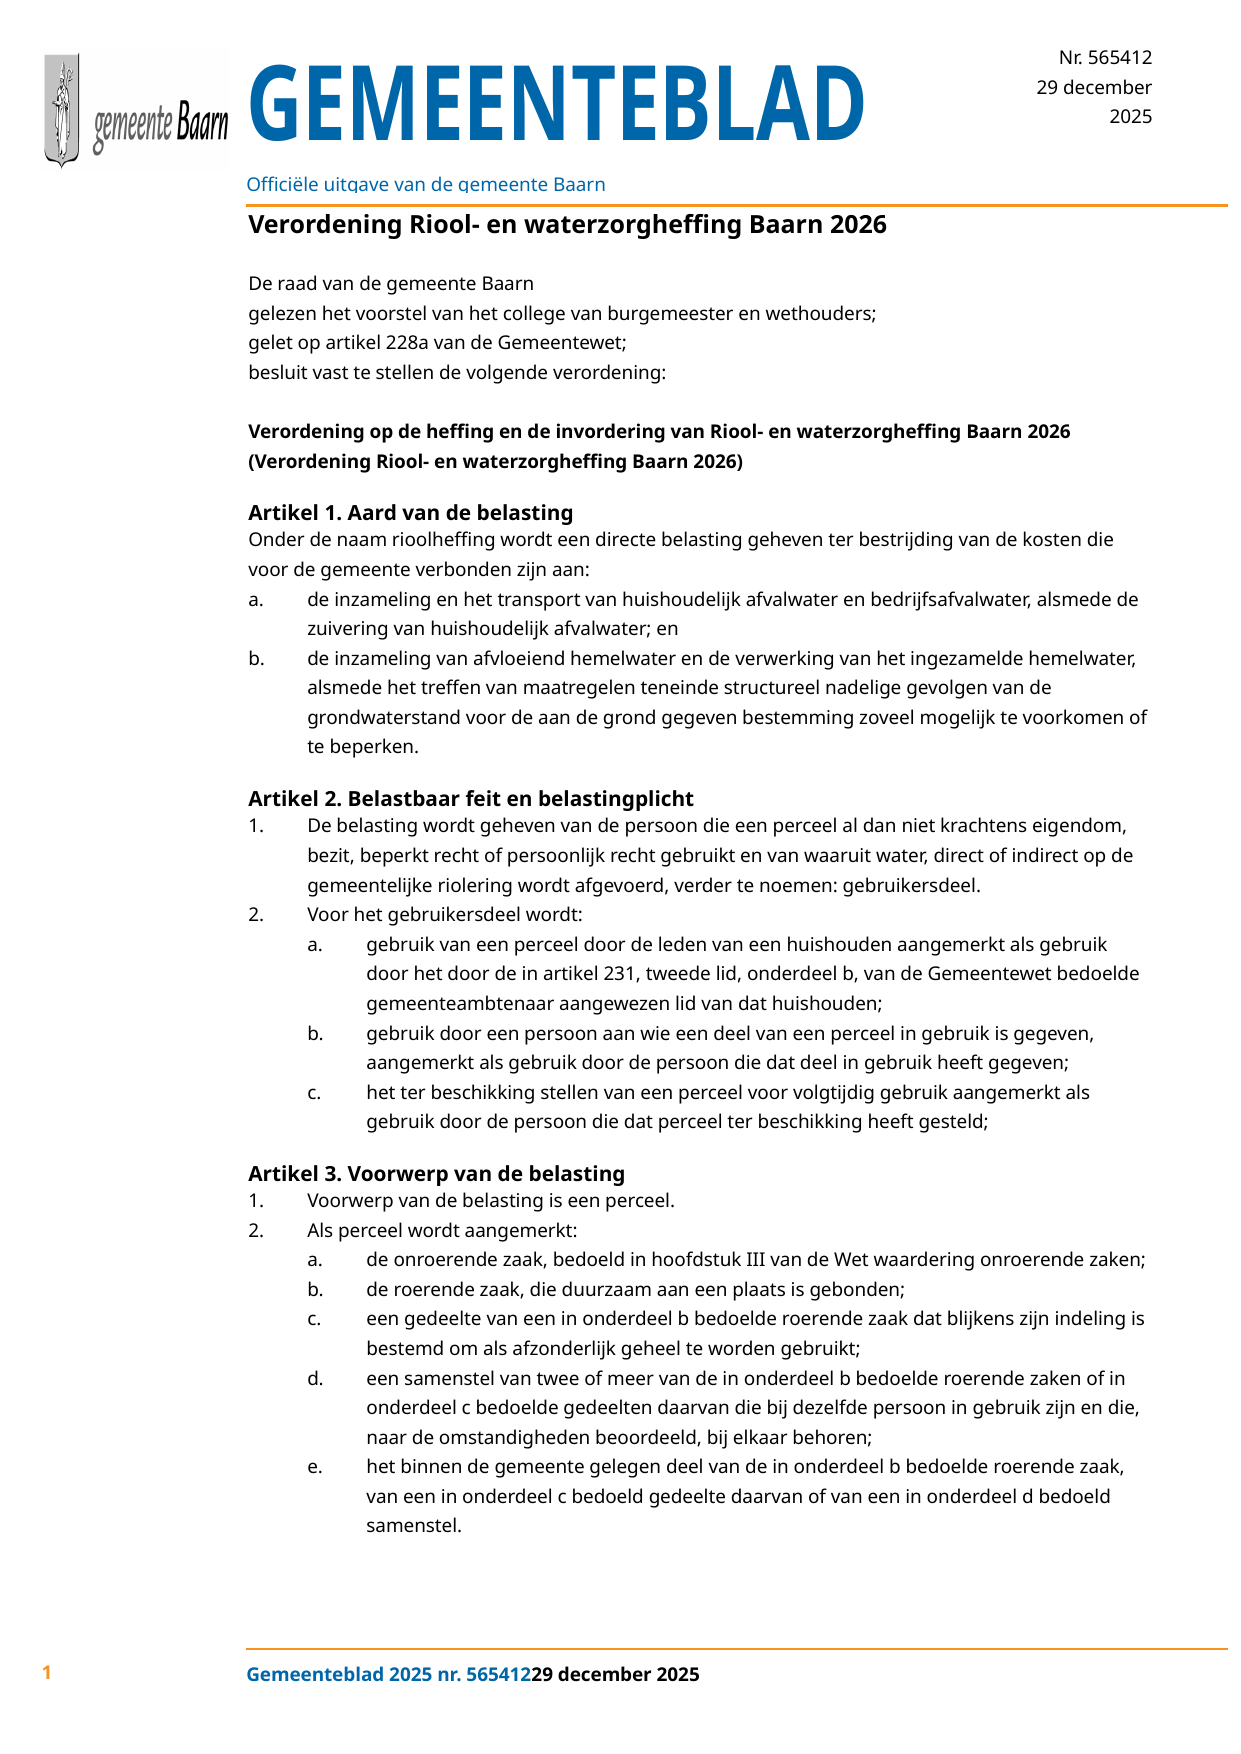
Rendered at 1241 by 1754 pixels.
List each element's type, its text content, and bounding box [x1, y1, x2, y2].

list de inzameling en het transport van huishoudelijk afvalwater en bedrijfsafvalwater, alsmede de zuivering van huishoudelijk afvalwater; en [248, 586, 1152, 641]
list gebruik van een perceel door de leden van een huishouden aangemerkt als gebruik door het door de in artikel 231, tweede lid, onderdeel b, van de Gemeentewet bedoelde gemeenteambtenaar aangewezen lid van dat huishouden; [307, 931, 1152, 1016]
list het binnen de gemeente gelegen deel van de in onderdeel b bedoelde roerende zaak, van een in onderdeel c bedoeld gedeelte daarvan of van een in onderdeel d bedoeld samenstel. [307, 1453, 1152, 1538]
list de onroerende zaak, bedoeld in hoofdstuk III van de Wet waardering onroerende zaken; [307, 1246, 1152, 1272]
list het ter beschikking stellen van een perceel voor volgtijdig gebruik aangemerkt als gebruik door de persoon die dat perceel ter beschikking heeft gesteld; [307, 1079, 1152, 1134]
text gelet op artikel 228a van de Gemeentewet; [248, 329, 1152, 355]
text Artikel 3. Voorwerp van de belasting [248, 1159, 1152, 1187]
text gelezen het voorstel van het college van burgemeester en wethouders; [248, 300, 1152, 326]
text Verordening Riool- en waterzorgheffing Baarn 2026 [248, 207, 1152, 241]
list een samenstel van twee of meer van de in onderdeel b bedoelde roerende zaken of in onderdeel c bedoelde gedeelten daarvan die bij dezelfde persoon in gebruik zijn en die, naar de omstandigheden beoordeeld, bij elkaar behoren; [307, 1365, 1152, 1450]
picture [41, 47, 231, 172]
list Als perceel wordt aangemerkt: [248, 1217, 1152, 1243]
text Artikel 1. Aard van de belasting [248, 498, 1152, 527]
text Verordening op de heffing en de invordering van Riool- en waterzorgheffing Baarn 2026 (Verordening Riool- en waterzorgheffing Baarn 2026) [248, 418, 1152, 473]
list De belasting wordt geheven van de persoon die een perceel al dan niet krachtens eigendom, bezit, beperkt recht of persoonlijk recht gebruikt en van waaruit water, direct of indirect op de gemeentelijke riolering wordt afgevoerd, verder te noemen: gebruikersdeel. [248, 813, 1152, 897]
list de inzameling van afvloeiend hemelwater en de verwerking van het ingezamelde hemelwater, alsmede het treffen van maatregelen teneinde structureel nadelige gevolgen van de grondwaterstand voor de aan de grond gegeven bestemming zoveel mogelijk te voorkomen of te beperken. [248, 645, 1152, 759]
text Artikel 2. Belastbaar feit en belastingplicht [248, 784, 1152, 813]
text besluit vast te stellen de volgende verordening: [248, 359, 1152, 385]
list gebruik door een persoon aan wie een deel van een perceel in gebruik is gegeven, aangemerkt als gebruik door de persoon die dat deel in gebruik heeft gegeven; [307, 1020, 1152, 1075]
text De raad van de gemeente Baarn [248, 270, 1152, 296]
list Voorwerp van de belasting is een perceel. [248, 1187, 1152, 1213]
list de roerende zaak, die duurzaam aan een plaats is gebonden; [307, 1276, 1152, 1302]
list een gedeelte van een in onderdeel b bedoelde roerende zaak dat blijkens zijn indeling is bestemd om als afzonderlijk geheel te worden gebruikt; [307, 1306, 1152, 1361]
list Voor het gebruikersdeel wordt: [248, 901, 1152, 927]
text Onder de naam rioolheffing wordt een directe belasting geheven ter bestrijding van de kosten die voor de gemeente verbonden zijn aan: [248, 527, 1152, 582]
